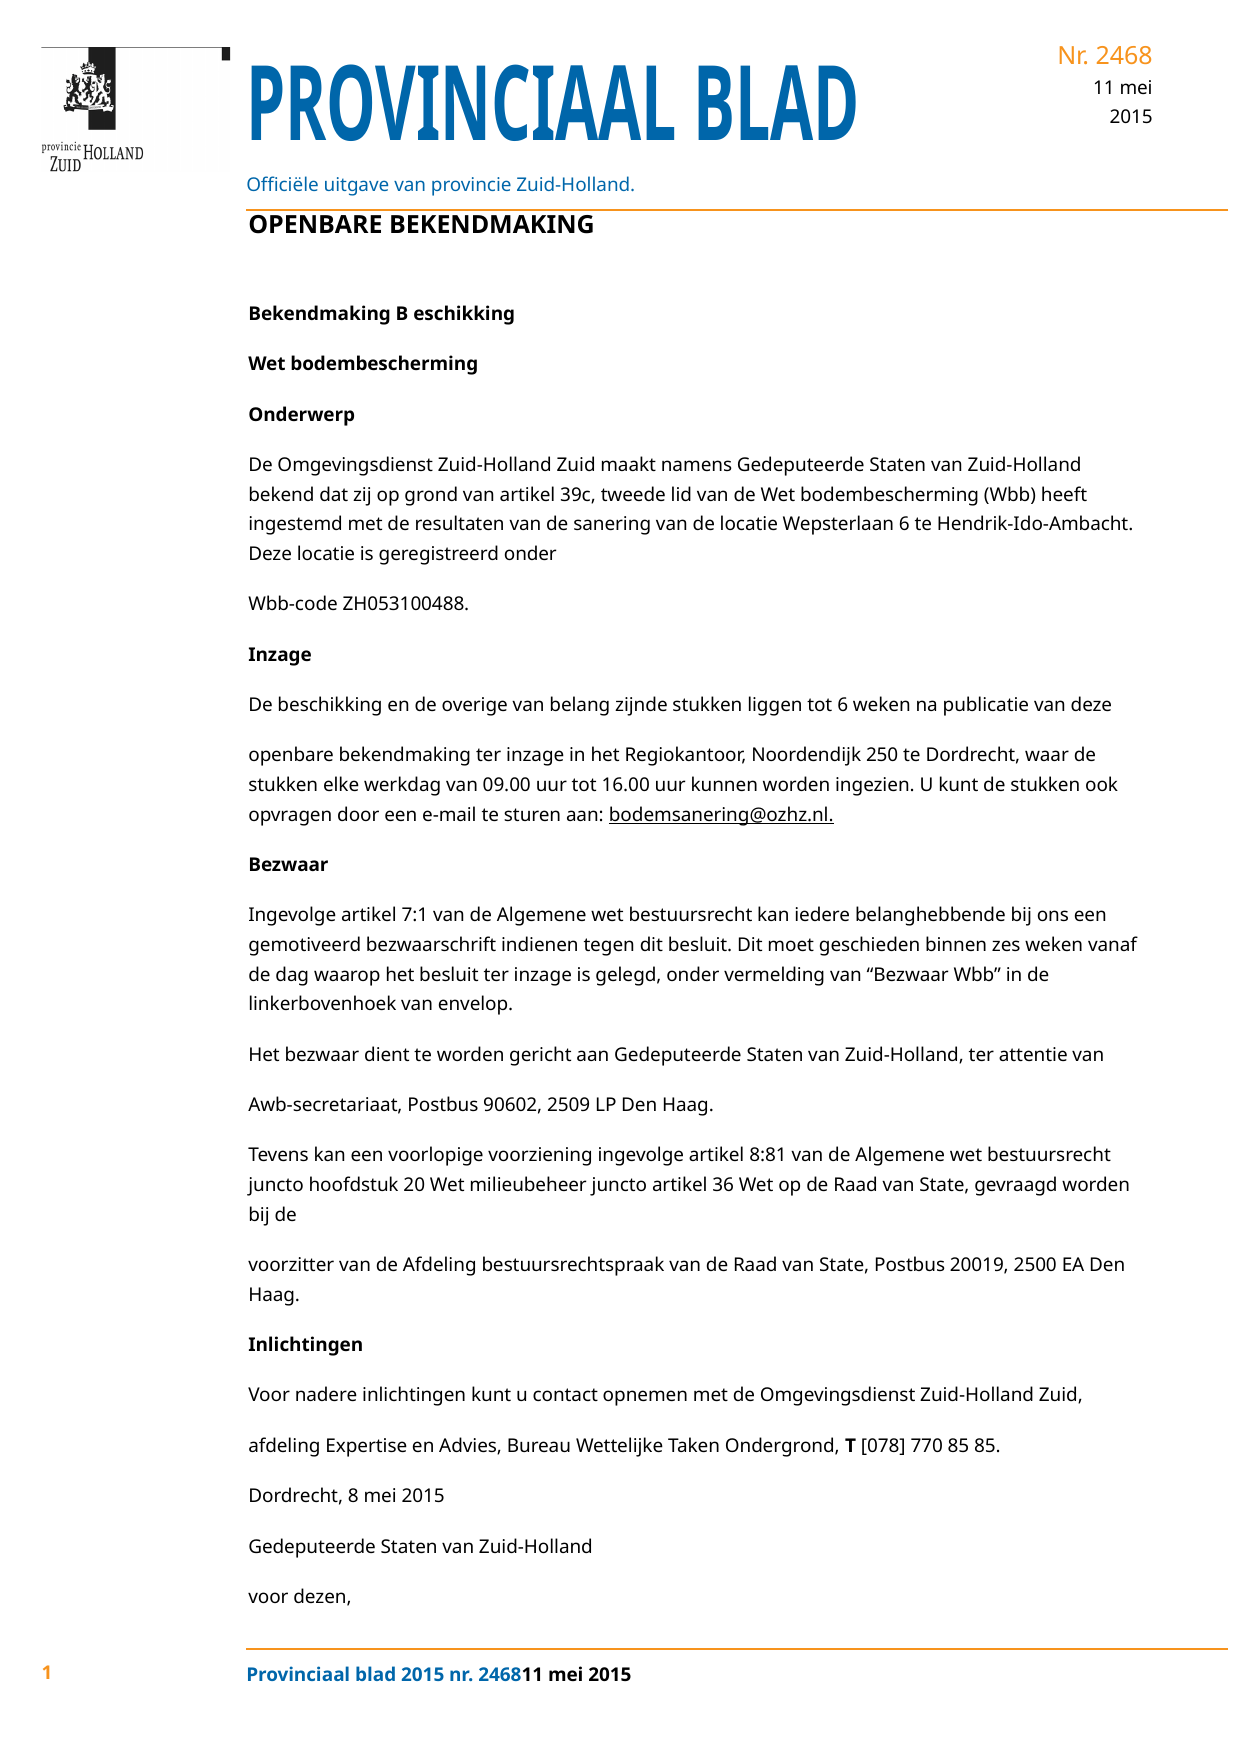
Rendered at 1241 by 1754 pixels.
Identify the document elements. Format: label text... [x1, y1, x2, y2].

text Wet bodembescherming [248, 350, 1152, 376]
text voorzitter van de Afdeling bestuursrechtspraak van de Raad van State, Postbus 20019, 2500 EA Den Haag. [248, 1251, 1152, 1306]
text Dordrecht, 8 mei 2015 [248, 1482, 1152, 1508]
text Onderwerp [248, 401, 1152, 426]
text openbare bekendmaking ter inzage in het Regiokantoor, Noordendijk 250 te Dordrecht, waar de stukken elke werkdag van 09.00 uur tot 16.00 uur kunnen worden ingezien. U kunt de stukken ook opvragen door een e-mail te sturen aan: bodemsanering@ozhz.nl. [248, 742, 1152, 826]
text Tevens kan een voorlopige voorziening ingevolge artikel 8:81 van de Algemene wet bestuursrecht juncto hoofdstuk 20 Wet milieubeheer juncto artikel 36 Wet op de Raad van State, gevraagd worden bij de [248, 1142, 1152, 1226]
text Voor nadere inlichtingen kunt u contact opnemen met de Omgevingsdienst Zuid-Holland Zuid, [248, 1382, 1152, 1407]
text voor dezen, [248, 1583, 1152, 1609]
text De beschikking en de overige van belang zijnde stukken liggen tot 6 weken na publicatie van deze [248, 691, 1152, 717]
text Bezwaar [248, 851, 1152, 877]
text Het bezwaar dient te worden gericht aan Gedeputeerde Staten van Zuid-Holland, ter attentie van [248, 1041, 1152, 1066]
picture [41, 47, 231, 172]
text De Omgevingsdienst Zuid-Holland Zuid maakt namens Gedeputeerde Staten van Zuid-Holland bekend dat zij op grond van artikel 39c, tweede lid van de Wet bodembescherming (Wbb) heeft ingestemd met de resultaten van de sanering van de locatie Wepsterlaan 6 te Hendrik-Ido-Ambacht. Deze locatie is geregistreerd onder [248, 451, 1152, 566]
text afdeling Expertise en Advies, Bureau Wettelijke Taken Ondergrond, T [078] 770 85 85. [248, 1432, 1152, 1458]
text Ingevolge artikel 7:1 van de Algemene wet bestuursrecht kan iedere belanghebbende bij ons een gemotiveerd bezwaarschrift indienen tegen dit besluit. Dit moet geschieden binnen zes weken vanaf de dag waarop het besluit ter inzage is gelegd, onder vermelding van “Bezwaar Wbb” in de linkerbovenhoek van envelop. [248, 902, 1152, 1016]
text OPENBARE BEKENDMAKING [248, 211, 1152, 241]
text Gedeputeerde Staten van Zuid-Holland [248, 1533, 1152, 1558]
text Bekendmaking B eschikking [248, 300, 1152, 326]
text Awb-secretariaat, Postbus 90602, 2509 LP Den Haag. [248, 1091, 1152, 1117]
text Wbb-code ZH053100488. [248, 590, 1152, 616]
text Inzage [248, 641, 1152, 666]
text Inlichtingen [248, 1331, 1152, 1357]
